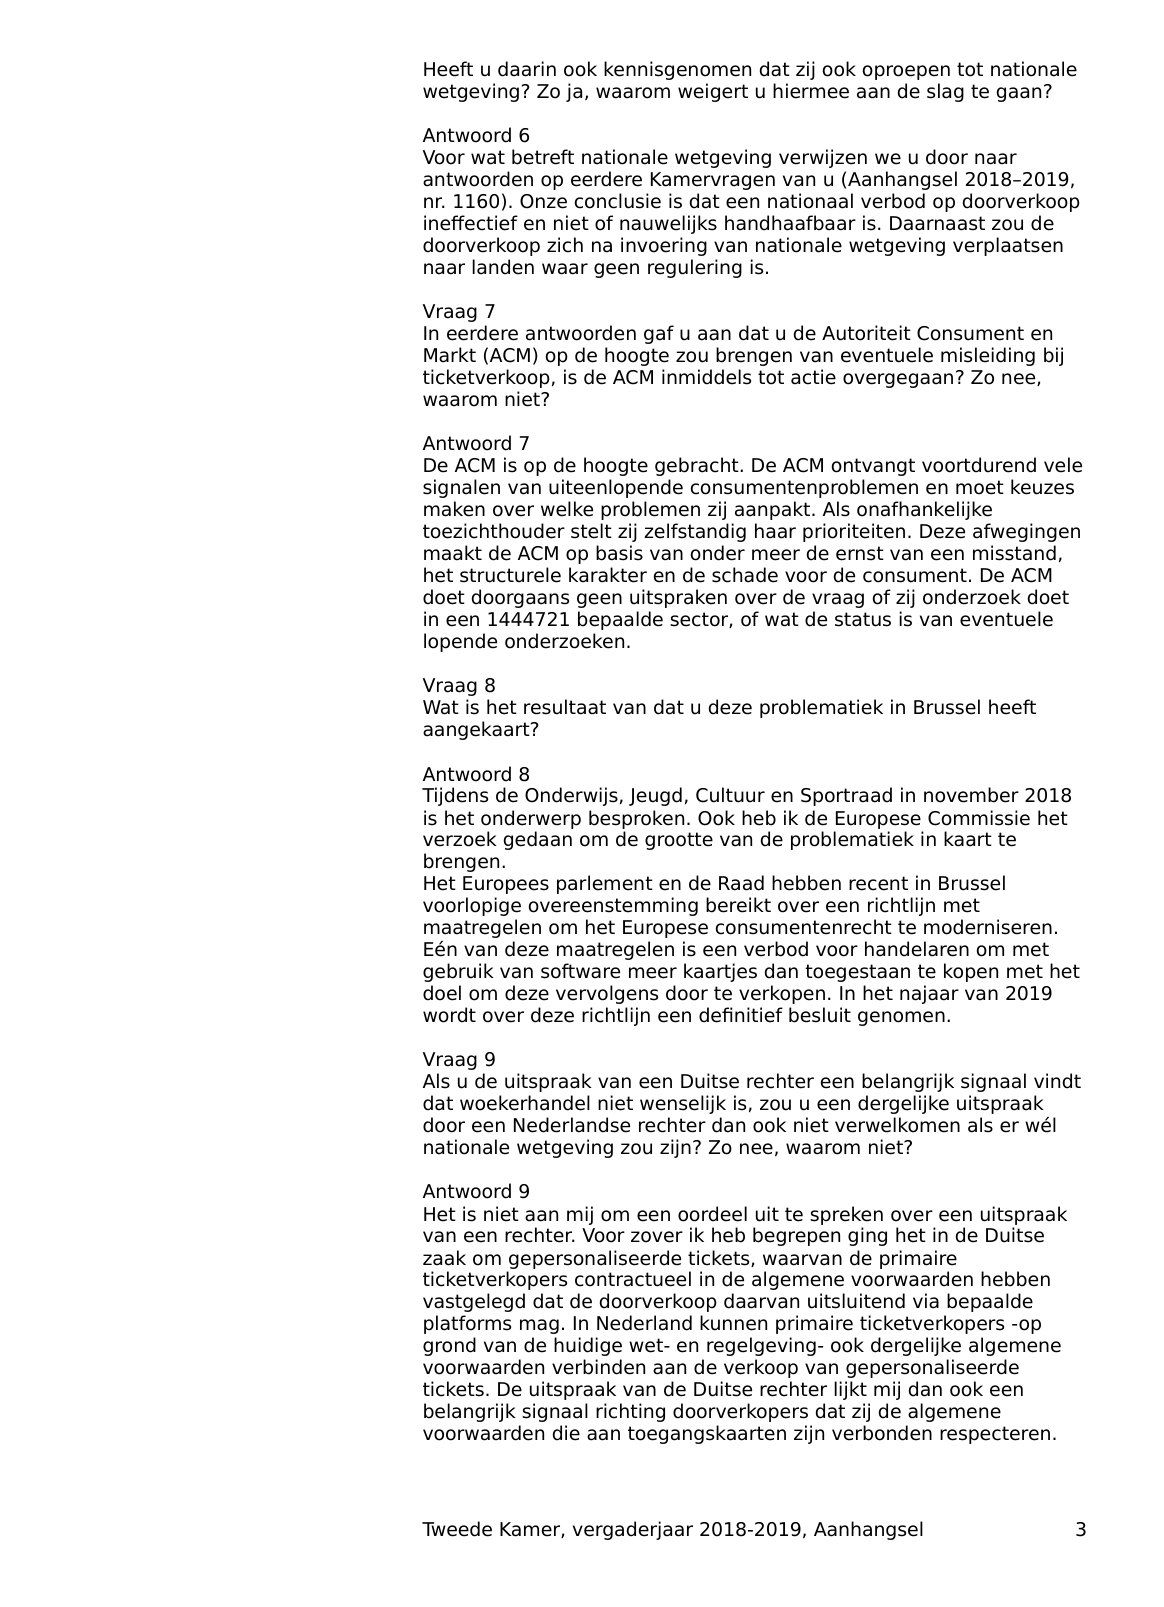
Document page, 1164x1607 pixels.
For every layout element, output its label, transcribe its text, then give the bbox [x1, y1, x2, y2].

text Antwoord 8 [422, 763, 1087, 785]
text Vraag 9 [422, 1049, 1087, 1071]
text In eerdere antwoorden gaf u aan dat u de Autoriteit Consument en Markt (ACM) op de hoogte zou brengen van eventuele misleiding bij ticketverkoop, is de ACM inmiddels tot actie overgegaan? Zo nee, waarom niet? [422, 323, 1087, 411]
text Als u de uitspraak van een Duitse rechter een belangrijk signaal vindt dat woekerhandel niet wenselijk is, zou u een dergelijke uitspraak door een Nederlandse rechter dan ook niet verwelkomen als er wél nationale wetgeving zou zijn? Zo nee, waarom niet? [422, 1071, 1087, 1159]
text Heeft u daarin ook kennisgenomen dat zij ook oproepen tot nationale wetgeving? Zo ja, waarom weigert u hiermee aan de slag te gaan? [422, 59, 1087, 103]
text Het is niet aan mij om een oordeel uit te spreken over een uitspraak van een rechter. Voor zover ik heb begrepen ging het in de Duitse zaak om gepersonaliseerde tickets, waarvan de primaire ticketverkopers contractueel in de algemene voorwaarden hebben vastgelegd dat de doorverkoop daarvan uitsluitend via bepaalde platforms mag. In Nederland kunnen primaire ticketverkopers -op grond van de huidige wet- en regelgeving- ook dergelijke algemene voorwaarden verbinden aan de verkoop van gepersonaliseerde tickets. De uitspraak van de Duitse rechter lijkt mij dan ook een belangrijk signaal richting doorverkopers dat zij de algemene voorwaarden die aan toegangskaarten zijn verbonden respecteren. [422, 1203, 1087, 1445]
text Vraag 8 [422, 675, 1087, 697]
text Antwoord 9 [422, 1181, 1087, 1203]
text Antwoord 6 [422, 125, 1087, 147]
text Het Europees parlement en de Raad hebben recent in Brussel voorlopige overeenstemming bereikt over een richtlijn met maatregelen om het Europese consumentenrecht te moderniseren. Eén van deze maatregelen is een verbod voor handelaren om met gebruik van software meer kaartjes dan toegestaan te kopen met het doel om deze vervolgens door te verkopen. In het najaar van 2019 wordt over deze richtlijn een definitief besluit genomen. [422, 873, 1087, 1027]
text Voor wat betreft nationale wetgeving verwijzen we u door naar antwoorden op eerdere Kamervragen van u (Aanhangsel 2018–2019, nr. 1160). Onze conclusie is dat een nationaal verbod op doorverkoop ineffectief en niet of nauwelijks handhaafbaar is. Daarnaast zou de doorverkoop zich na invoering van nationale wetgeving verplaatsen naar landen waar geen regulering is. [422, 147, 1087, 279]
text Vraag 7 [422, 301, 1087, 323]
text Antwoord 7 [422, 433, 1087, 455]
text Wat is het resultaat van dat u deze problematiek in Brussel heeft aangekaart? [422, 697, 1087, 741]
text De ACM is op de hoogte gebracht. De ACM ontvangt voortdurend vele signalen van uiteenlopende consumentenproblemen en moet keuzes maken over welke problemen zij aanpakt. Als onafhankelijke toezichthouder stelt zij zelfstandig haar prioriteiten. Deze afwegingen maakt de ACM op basis van onder meer de ernst van een misstand, het structurele karakter en de schade voor de consument. De ACM doet doorgaans geen uitspraken over de vraag of zij onderzoek doet in een 1444721 bepaalde sector, of wat de status is van eventuele lopende onderzoeken. [422, 455, 1087, 653]
text Tijdens de Onderwijs, Jeugd, Cultuur en Sportraad in november 2018 is het onderwerp besproken. Ook heb ik de Europese Commissie het verzoek gedaan om de grootte van de problematiek in kaart te brengen. [422, 785, 1087, 873]
